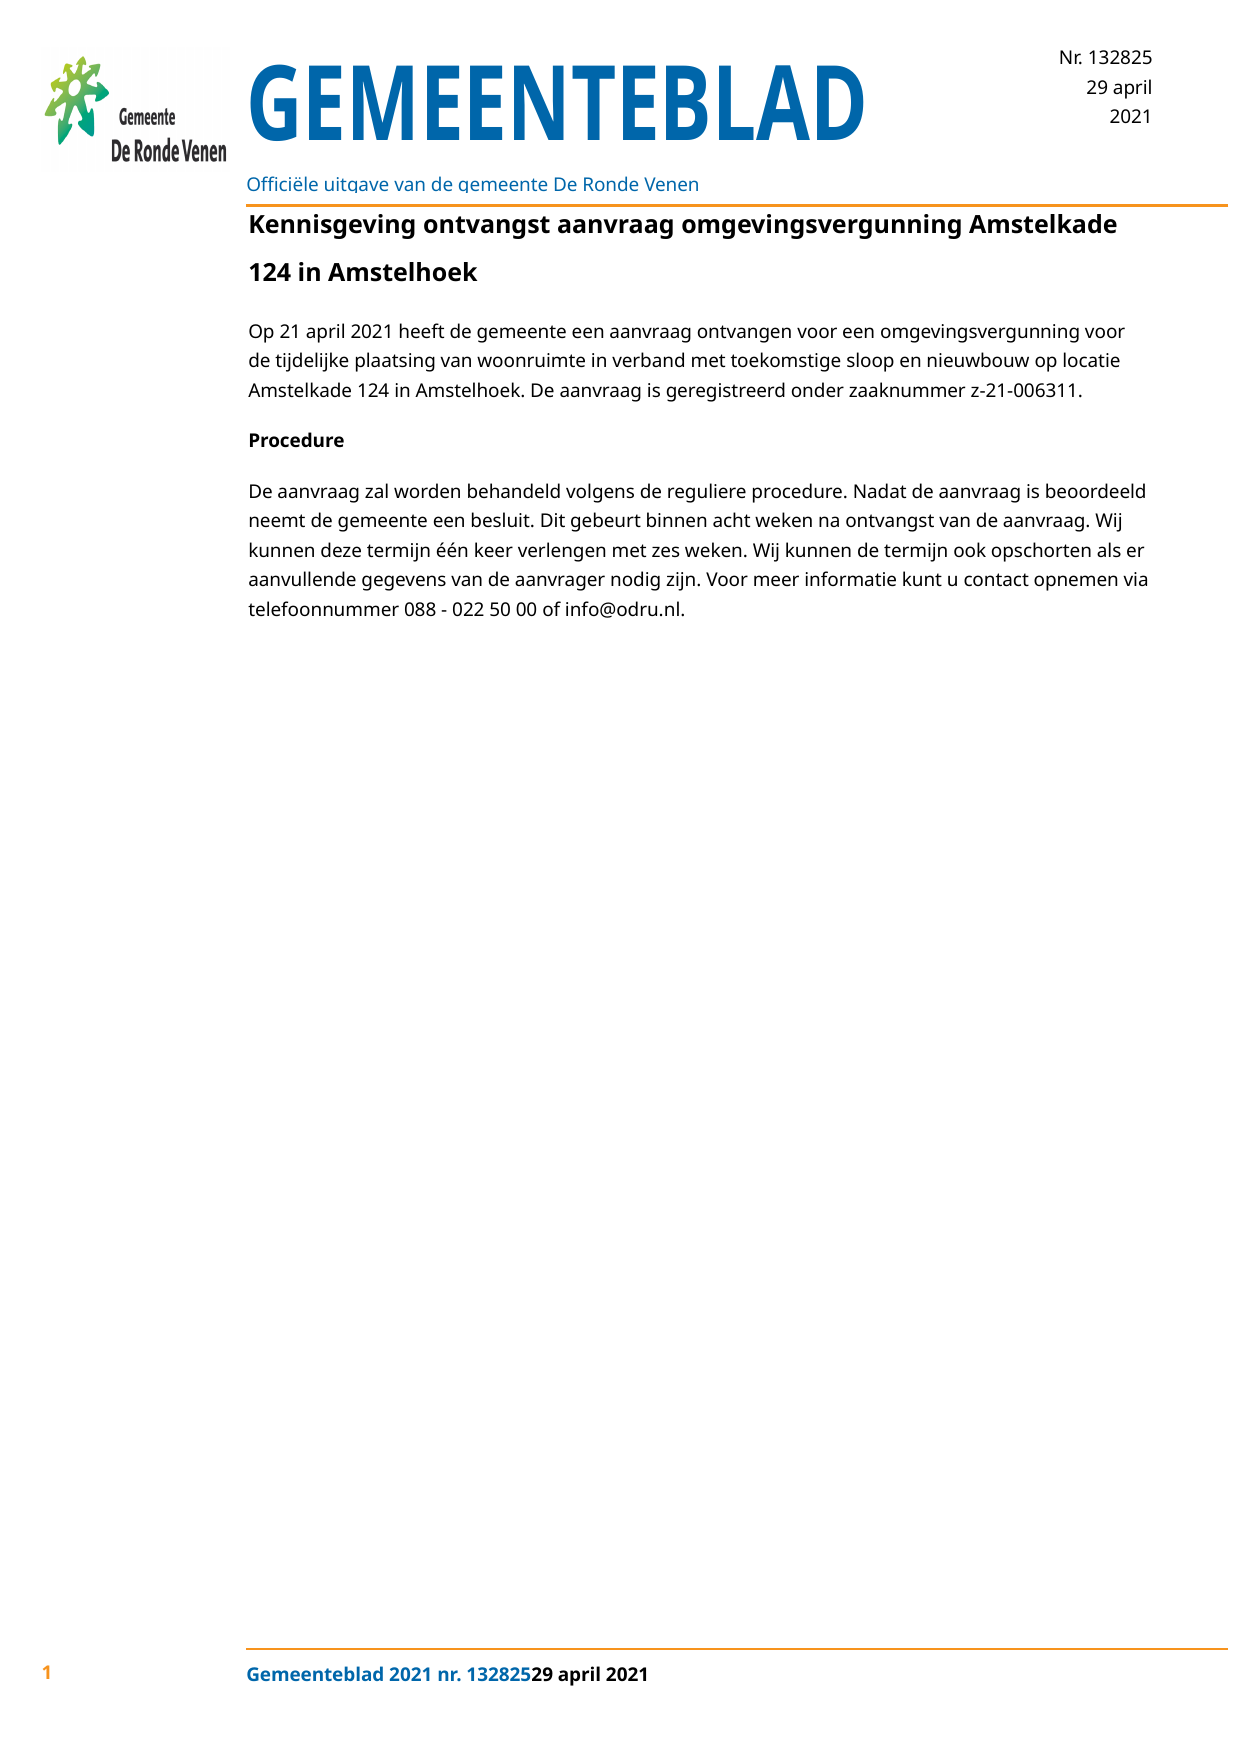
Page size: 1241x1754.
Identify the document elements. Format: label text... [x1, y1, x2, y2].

text Kennisgeving ontvangst aanvraag omgevingsvergunning Amstelkade 124 in Amstelhoek [248, 207, 1152, 288]
text De aanvraag zal worden behandeld volgens de reguliere procedure. Nadat de aanvraag is beoordeeld neemt de gemeente een besluit. Dit gebeurt binnen acht weken na ontvangst van de aanvraag. Wij kunnen deze termijn één keer verlengen met zes weken. Wij kunnen de termijn ook opschorten als er aanvullende gegevens van de aanvrager nodig zijn. Voor meer informatie kunt u contact opnemen via telefoonnummer 088 - 022 50 00 of info@odru.nl. [248, 478, 1152, 622]
picture [41, 47, 231, 172]
text Procedure [248, 427, 1152, 453]
text Op 21 april 2021 heeft de gemeente een aanvraag ontvangen voor een omgevingsvergunning voor de tijdelijke plaatsing van woonruimte in verband met toekomstige sloop en nieuwbouw op locatie Amstelkade 124 in Amstelhoek. De aanvraag is geregistreerd onder zaaknummer z-21-006311. [248, 318, 1152, 403]
